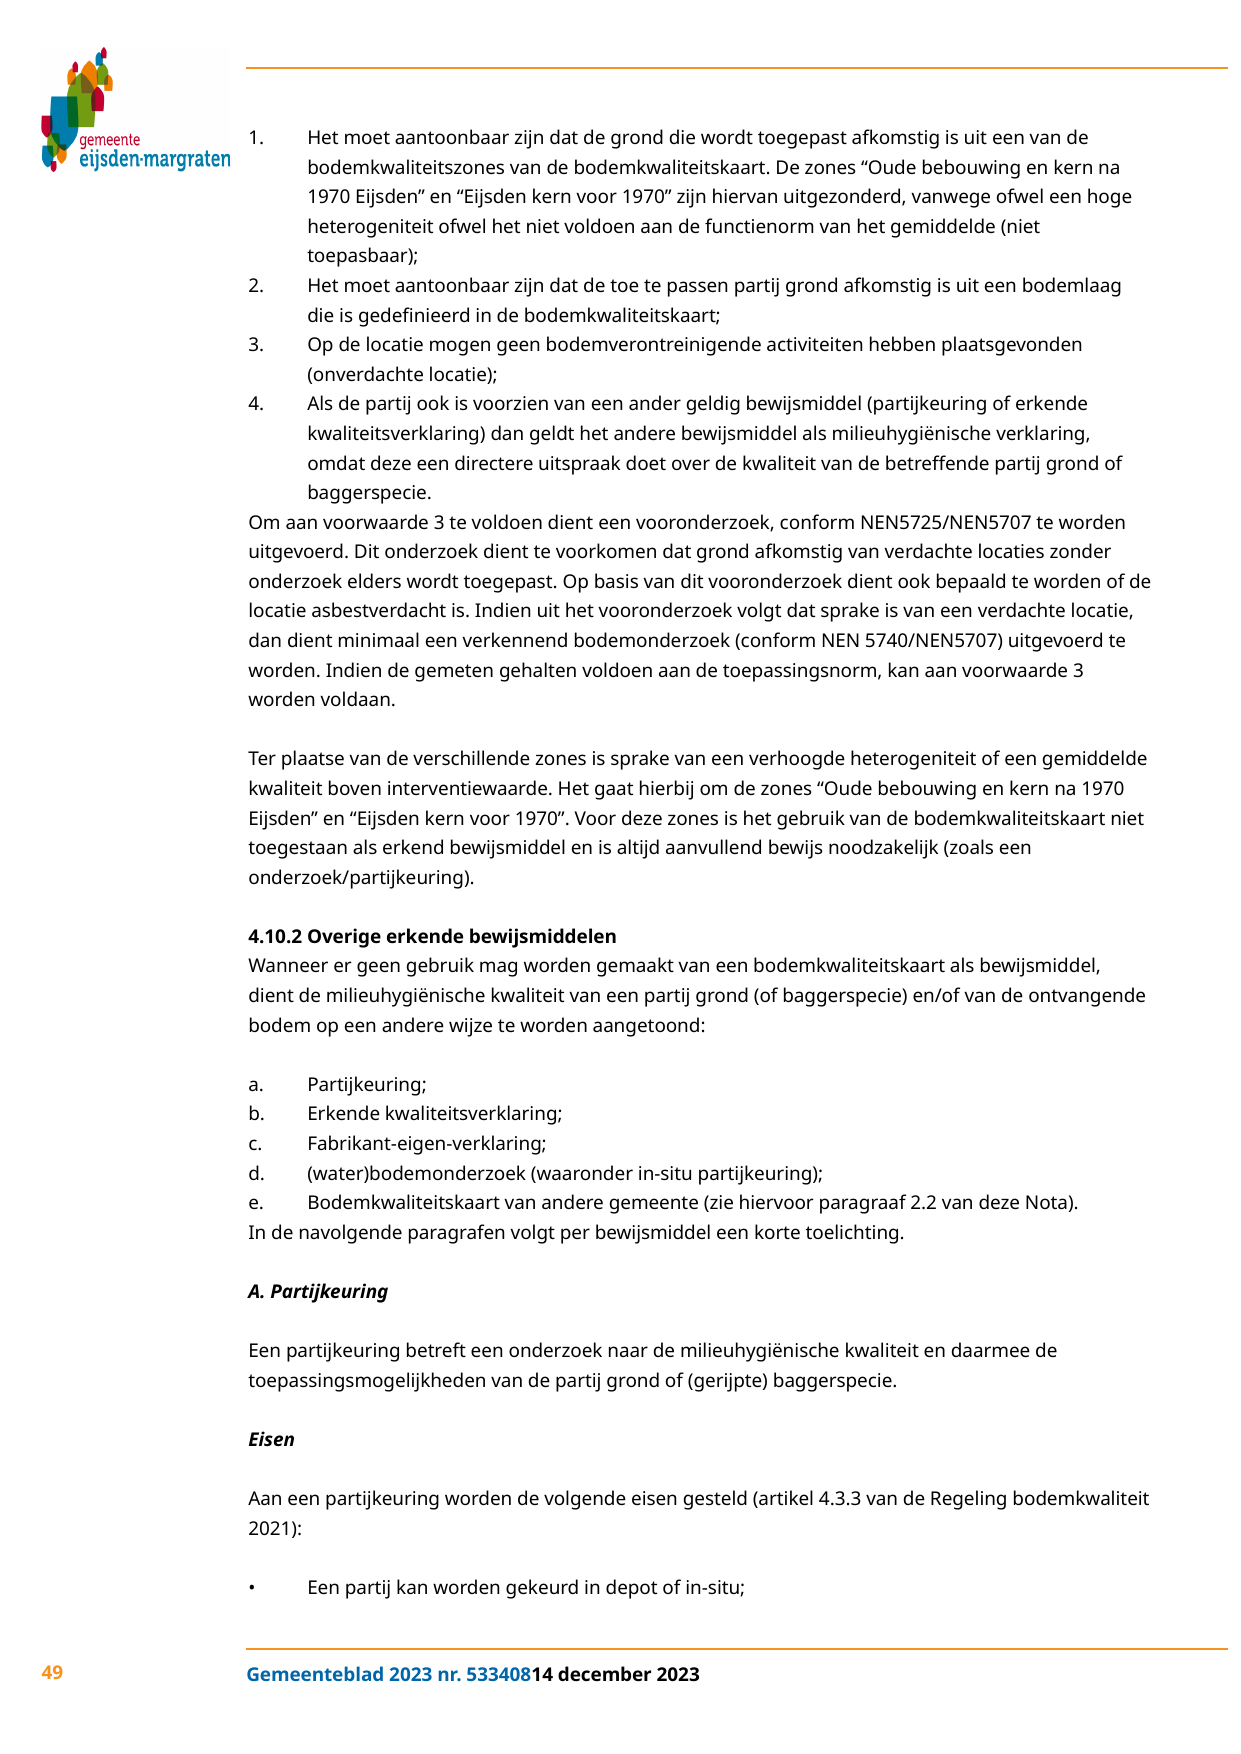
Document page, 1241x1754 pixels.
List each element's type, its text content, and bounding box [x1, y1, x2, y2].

list (water)bodemonderzoek (waaronder in-situ partijkeuring); [248, 1160, 1152, 1186]
list Partijkeuring; [248, 1071, 1152, 1097]
text Ter plaatse van de verschillende zones is sprake van een verhoogde heterogeniteit of een gemiddelde kwaliteit boven interventiewaarde. Het gaat hierbij om de zones “Oude bebouwing en kern na 1970 Eijsden” en “Eijsden kern voor 1970”. Voor deze zones is het gebruik van de bodemkwaliteitskaart niet toegestaan als erkend bewijsmiddel en is altijd aanvullend bewijs noodzakelijk (zoals een onderzoek/partijkeuring). [248, 746, 1152, 890]
text Om aan voorwaarde 3 te voldoen dient een vooronderzoek, conform NEN5725/NEN5707 te worden uitgevoerd. Dit onderzoek dient te voorkomen dat grond afkomstig van verdachte locaties zonder onderzoek elders wordt toegepast. Op basis van dit vooronderzoek dient ook bepaald te worden of de locatie asbestverdacht is. Indien uit het vooronderzoek volgt dat sprake is van een verdachte locatie, dan dient minimaal een verkennend bodemonderzoek (conform NEN 5740/NEN5707) uitgevoerd te worden. Indien de gemeten gehalten voldoen aan de toepassingsnorm, kan aan voorwaarde 3 worden voldaan. [248, 509, 1152, 712]
list Op de locatie mogen geen bodemverontreinigende activiteiten hebben plaatsgevonden (onverdachte locatie); [248, 331, 1152, 387]
text Wanneer er geen gebruik mag worden gemaakt van een bodemkwaliteitskaart als bewijsmiddel, dient de milieuhygiënische kwaliteit van een partij grond (of baggerspecie) en/of van de ontvangende bodem op een andere wijze te worden aangetoond: [248, 953, 1152, 1038]
picture [41, 47, 231, 172]
text In de navolgende paragrafen volgt per bewijsmiddel een korte toelichting. [248, 1219, 1152, 1245]
list Het moet aantoonbaar zijn dat de grond die wordt toegepast afkomstig is uit een van de bodemkwaliteitszones van de bodemkwaliteitskaart. De zones “Oude bebouwing en kern na 1970 Eijsden” en “Eijsden kern voor 1970” zijn hiervan uitgezonderd, vanwege ofwel een hoge heterogeniteit ofwel het niet voldoen aan de functienorm van het gemiddelde (niet toepasbaar); [248, 124, 1152, 268]
list Erkende kwaliteitsverklaring; [248, 1101, 1152, 1126]
list Fabrikant-eigen-verklaring; [248, 1130, 1152, 1156]
text Eisen [248, 1426, 1152, 1452]
text A. Partijkeuring [248, 1278, 1152, 1304]
list Een partij kan worden gekeurd in depot of in-situ; [248, 1574, 1152, 1600]
list Bodemkwaliteitskaart van andere gemeente (zie hiervoor paragraaf 2.2 van deze Nota). [248, 1189, 1152, 1215]
list Als de partij ook is voorzien van een ander geldig bewijsmiddel (partijkeuring of erkende kwaliteitsverklaring) dan geldt het andere bewijsmiddel als milieuhygiënische verklaring, omdat deze een directere uitspraak doet over de kwaliteit van de betreffende partij grond of baggerspecie. [248, 391, 1152, 505]
text Een partijkeuring betreft een onderzoek naar de milieuhygiënische kwaliteit en daarmee de toepassingsmogelijkheden van de partij grond of (gerijpte) baggerspecie. [248, 1337, 1152, 1393]
text 4.10.2 Overige erkende bewijsmiddelen [248, 923, 1152, 949]
text Aan een partijkeuring worden de volgende eisen gesteld (artikel 4.3.3 van de Regeling bodemkwaliteit 2021): [248, 1485, 1152, 1541]
list Het moet aantoonbaar zijn dat de toe te passen partij grond afkomstig is uit een bodemlaag die is gedefinieerd in de bodemkwaliteitskaart; [248, 272, 1152, 328]
